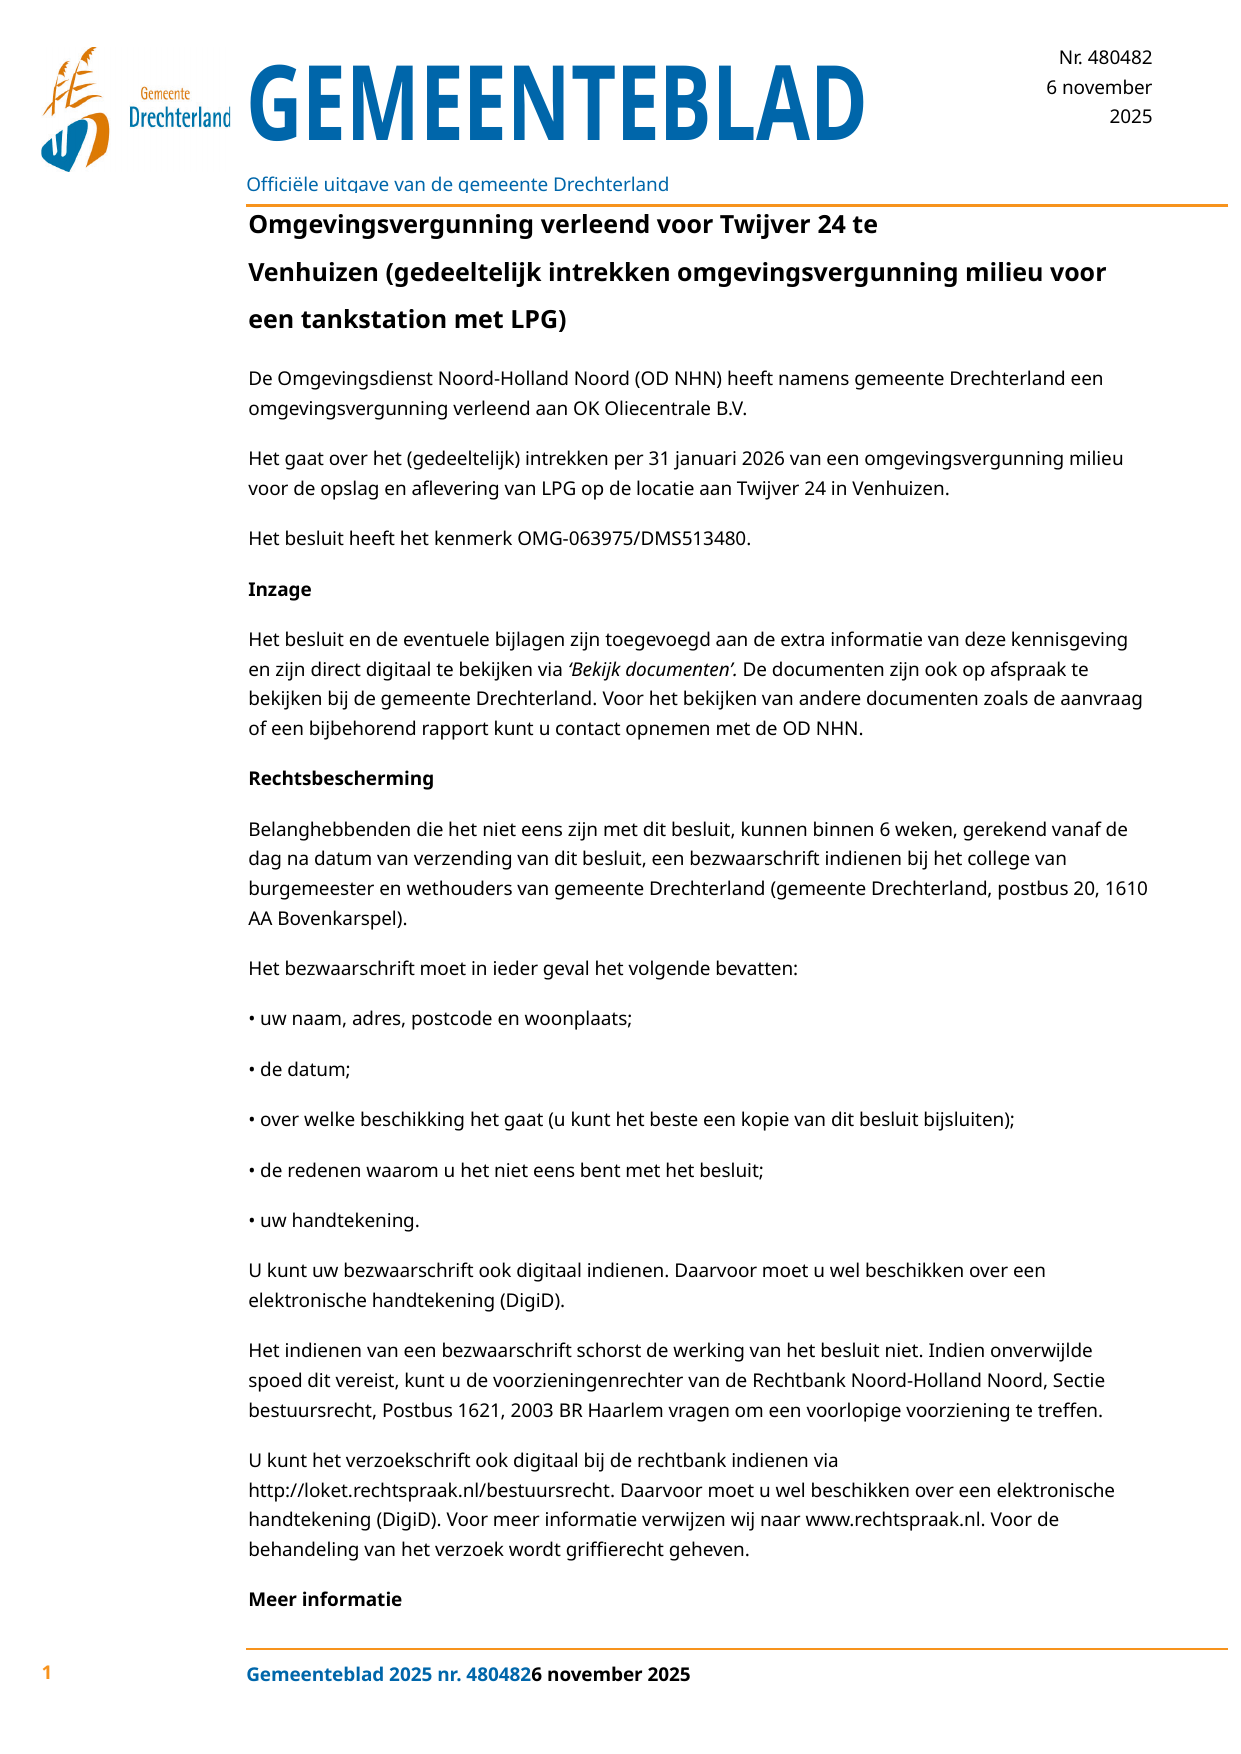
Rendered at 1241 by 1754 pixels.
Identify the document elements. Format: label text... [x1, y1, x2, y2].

picture [226, 115, 231, 124]
text De Omgevingsdienst Noord-Holland Noord (OD NHN) heeft namens gemeente Drechterland een omgevingsvergunning verleend aan OK Oliecentrale B.V. [248, 366, 1152, 421]
text • uw naam, adres, postcode en woonplaats; [248, 1006, 1152, 1031]
text Het bezwaarschrift moet in ieder geval het volgende bevatten: [248, 955, 1152, 981]
text Meer informatie [248, 1586, 1152, 1612]
text Het besluit en de eventuele bijlagen zijn toegevoegd aan de extra informatie van deze kennisgeving en zijn direct digitaal te bekijken via ‘Bekijk documenten’. De documenten zijn ook op afspraak te bekijken bij de gemeente Drechterland. Voor het bekijken van andere documenten zoals de aanvraag of een bijbehorend rapport kunt u contact opnemen met de OD NHN. [248, 626, 1152, 741]
text Het indienen van een bezwaarschrift schorst de werking van het besluit niet. Indien onverwijlde spoed dit vereist, kunt u de voorzieningenrechter van de Rechtbank Noord-Holland Noord, Sectie bestuursrecht, Postbus 1621, 2003 BR Haarlem vragen om een voorlopige voorziening te treffen. [248, 1338, 1152, 1422]
text • de redenen waarom u het niet eens bent met het besluit; [248, 1157, 1152, 1182]
text Het besluit heeft het kenmerk OMG-063975/DMS513480. [248, 526, 1152, 551]
picture [41, 158, 64, 172]
text • over welke beschikking het gaat (u kunt het beste een kopie van dit besluit bijsluiten); [248, 1106, 1152, 1132]
text Het gaat over het (gedeeltelijk) intrekken per 31 januari 2026 van een omgevingsvergunning milieu voor de opslag en aflevering van LPG op de locatie aan Twijver 24 in Venhuizen. [248, 446, 1152, 501]
text Rechtsbescherming [248, 766, 1152, 791]
text • uw handtekening. [248, 1207, 1152, 1233]
text Belanghebbenden die het niet eens zijn met dit besluit, kunnen binnen 6 weken, gerekend vanaf de dag na datum van verzending van dit besluit, een bezwaarschrift indienen bij het college van burgemeester en wethouders van gemeente Drechterland (gemeente Drechterland, postbus 20, 1610 AA Bovenkarspel). [248, 816, 1152, 930]
picture [41, 47, 231, 172]
text Omgevingsvergunning verleend voor Twijver 24 te Venhuizen (gedeeltelijk intrekken omgevingsvergunning milieu voor een tankstation met LPG) [248, 207, 1152, 336]
text U kunt het verzoekschrift ook digitaal bij de rechtbank indienen via http://loket.rechtspraak.nl/bestuursrecht. Daarvoor moet u wel beschikken over een elektronische handtekening (DigiD). Voor meer informatie verwijzen wij naar www.rechtspraak.nl. Voor de behandeling van het verzoek wordt griffierecht geheven. [248, 1447, 1152, 1562]
text Inzage [248, 576, 1152, 602]
text • de datum; [248, 1056, 1152, 1082]
text U kunt uw bezwaarschrift ook digitaal indienen. Daarvoor moet u wel beschikken over een elektronische handtekening (DigiD). [248, 1258, 1152, 1313]
